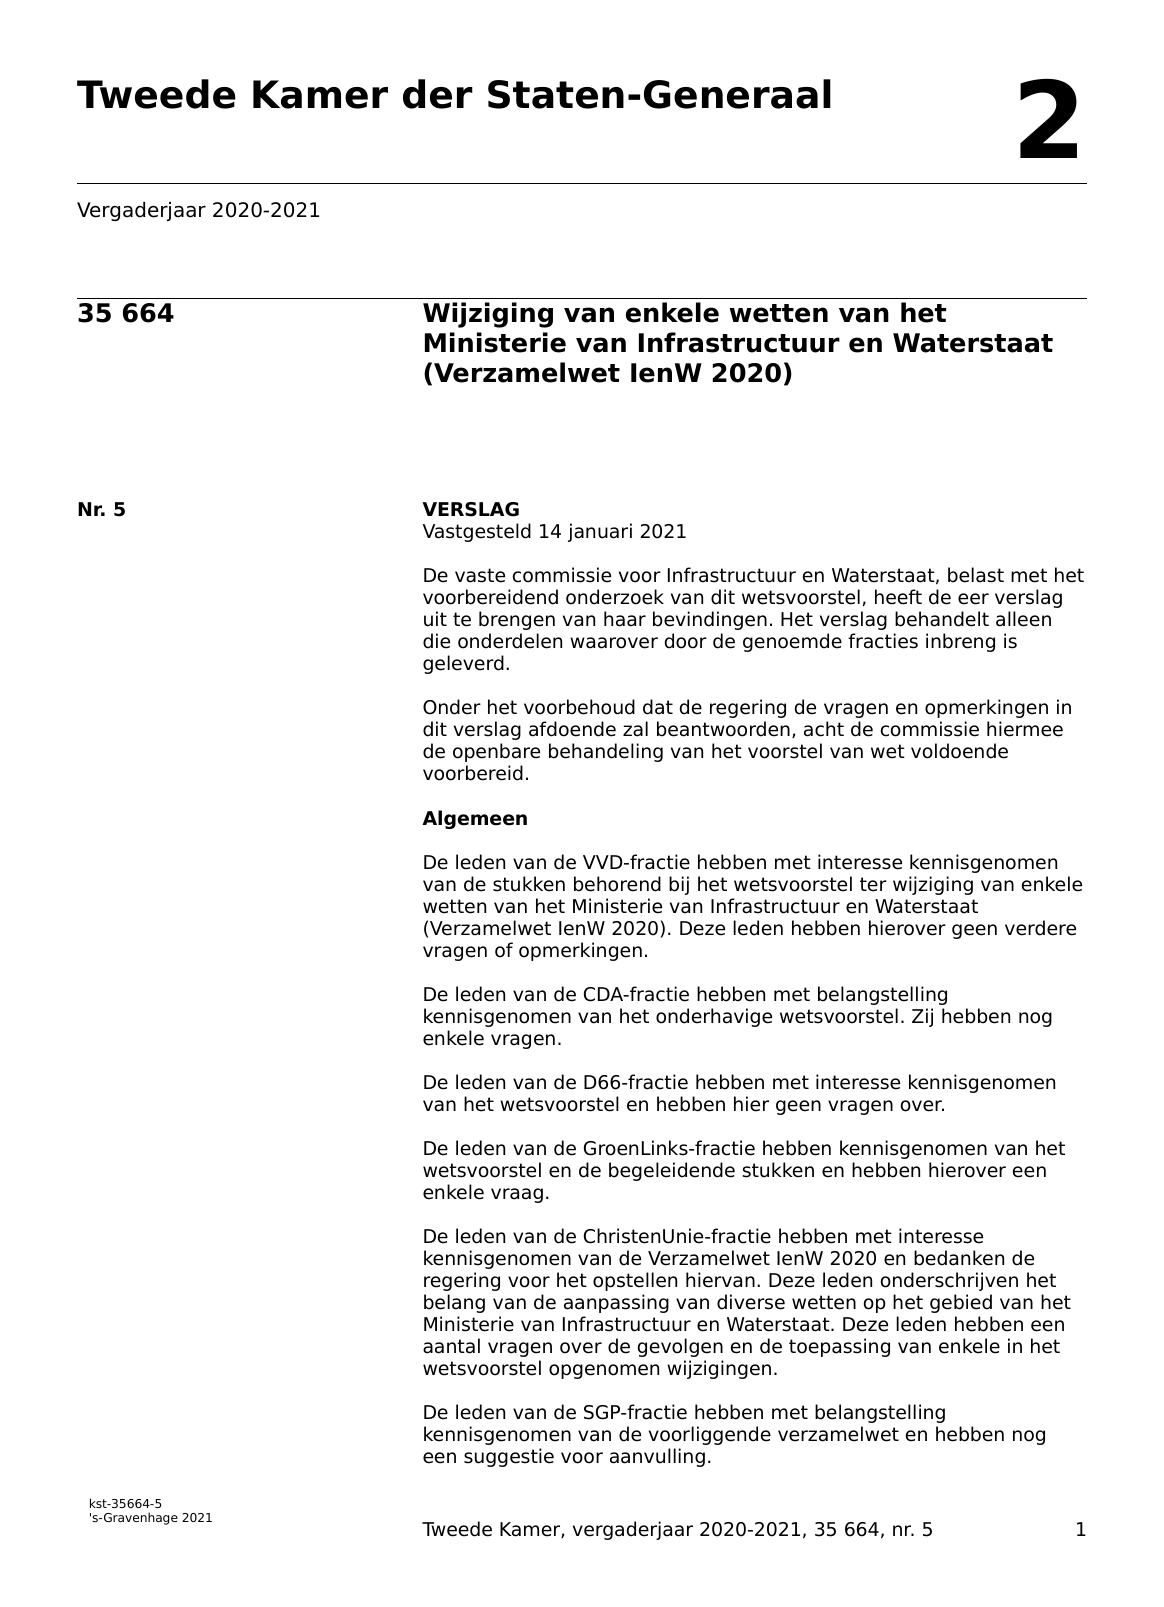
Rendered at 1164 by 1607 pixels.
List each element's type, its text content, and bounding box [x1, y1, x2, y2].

text De leden van de D66-fractie hebben met interesse kennisgenomen van het wetsvoorstel en hebben hier geen vragen over. [422, 1072, 1087, 1116]
subtitle 35 664 Wijziging van enkele wetten van het Ministerie van Infrastructuur en Waterstaat (Verzamelwet IenW 2020) [77, 299, 1087, 388]
text De leden van de SGP-fractie hebben met belangstelling kennisgenomen van de voorliggende verzamelwet en hebben nog een suggestie voor aanvulling. [422, 1402, 1087, 1468]
text De leden van de ChristenUnie-fractie hebben met interesse kennisgenomen van de Verzamelwet IenW 2020 en bedanken de regering voor het opstellen hiervan. Deze leden onderschrijven het belang van de aanpassing van diverse wetten op het gebied van het Ministerie van Infrastructuur en Waterstaat. Deze leden hebben een aantal vragen over de gevolgen en de toepassing van enkele in het wetsvoorstel opgenomen wijzigingen. [422, 1226, 1087, 1380]
text De vaste commissie voor Infrastructuur en Waterstaat, belast met het voorbereidend onderzoek van dit wetsvoorstel, heeft de eer verslag uit te brengen van haar bevindingen. Het verslag behandelt alleen die onderdelen waarover door de genoemde fracties inbreng is geleverd. [422, 565, 1087, 675]
text De leden van de CDA-fractie hebben met belangstelling kennisgenomen van het onderhavige wetsvoorstel. Zij hebben nog enkele vragen. [422, 984, 1087, 1049]
subtitle Algemeen [422, 807, 1087, 829]
subtitle Nr. 5 VERSLAG [77, 499, 1087, 521]
text kst-35664-5 [88, 1497, 323, 1511]
text Vastgesteld 14 januari 2021 [422, 521, 1087, 543]
text 's-Gravenhage 2021 [88, 1511, 323, 1525]
text Onder het voorbehoud dat de regering de vragen en opmerkingen in dit verslag afdoende zal beantwoorden, acht de commissie hiermee de openbare behandeling van het voorstel van wet voldoende voorbereid. [422, 697, 1087, 785]
table_header 2 [886, 59, 1087, 183]
table_cell Vergaderjaar 2020-2021 [77, 184, 1087, 298]
text De leden van de GroenLinks-fractie hebben kennisgenomen van het wetsvoorstel en de begeleidende stukken en hebben hierover een enkele vraag. [422, 1138, 1087, 1204]
table_header Tweede Kamer der Staten-Generaal [77, 59, 886, 183]
text De leden van de VVD-fractie hebben met interesse kennisgenomen van de stukken behorend bij het wetsvoorstel ter wijziging van enkele wetten van het Ministerie van Infrastructuur en Waterstaat (Verzamelwet IenW 2020). Deze leden hebben hierover geen verdere vragen of opmerkingen. [422, 852, 1087, 961]
